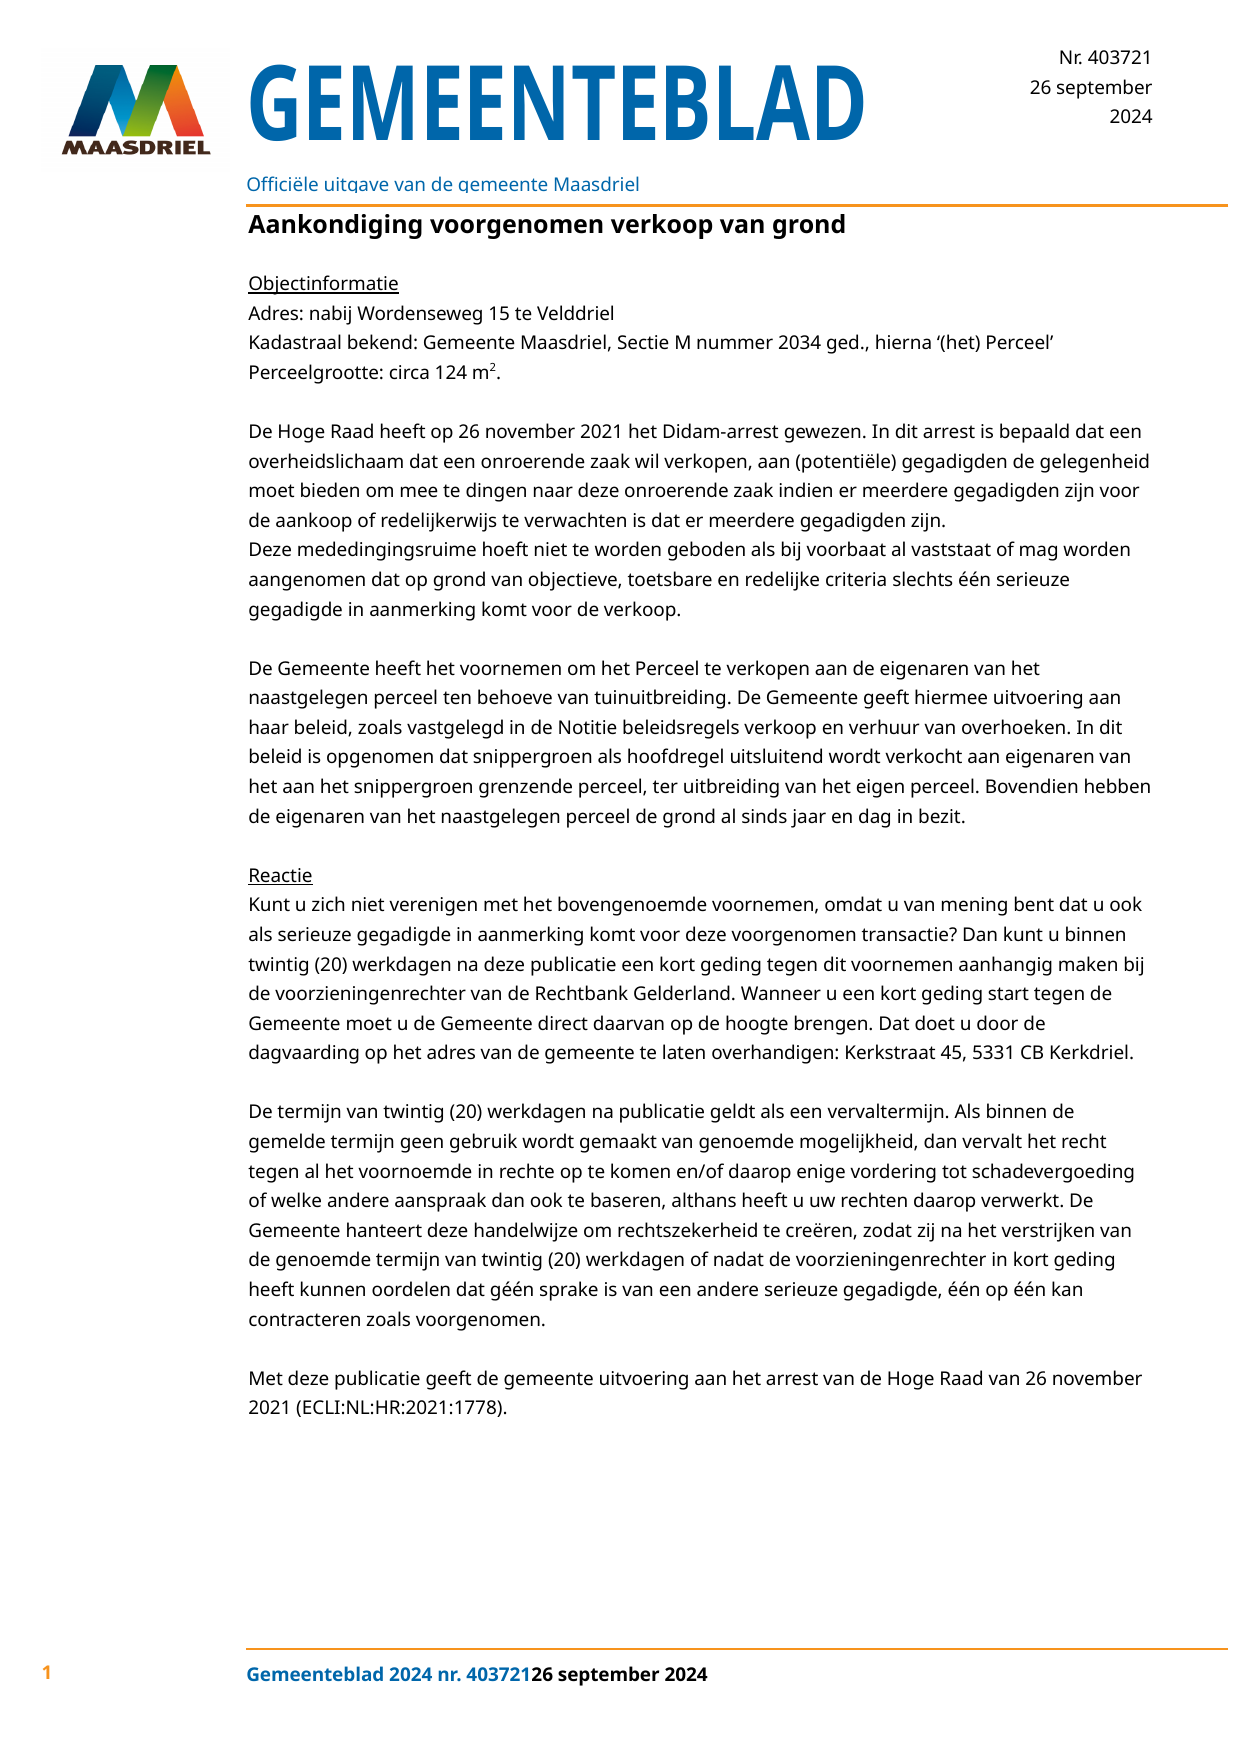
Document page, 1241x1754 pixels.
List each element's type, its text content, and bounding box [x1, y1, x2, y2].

text De termijn van twintig (20) werkdagen na publicatie geldt als een vervaltermijn. Als binnen de gemelde termijn geen gebruik wordt gemaakt van genoemde mogelijkheid, dan vervalt het recht tegen al het voornoemde in rechte op te komen en/of daarop enige vordering tot schadevergoeding of welke andere aanspraak dan ook te baseren, althans heeft u uw rechten daarop verwerkt. De Gemeente hanteert deze handelwijze om rechtszekerheid te creëren, zodat zij na het verstrijken van de genoemde termijn van twintig (20) werkdagen of nadat de voorzieningenrechter in kort geding heeft kunnen oordelen dat géén sprake is van een andere serieuze gegadigde, één op één kan contracteren zoals voorgenomen. [248, 1099, 1152, 1331]
text Perceelgrootte: circa 124 m2. [248, 359, 1152, 385]
text Deze mededingingsruime hoeft niet te worden geboden als bij voorbaat al vaststaat of mag worden aangenomen dat op grond van objectieve, toetsbare en redelijke criteria slechts één serieuze gegadigde in aanmerking komt voor de verkoop. [248, 537, 1152, 621]
text Kadastraal bekend: Gemeente Maasdriel, Sectie M nummer 2034 ged., hierna ‘(het) Perceel’ [248, 329, 1152, 355]
text Aankondiging voorgenomen verkoop van grond [248, 207, 1152, 241]
text Met deze publicatie geeft de gemeente uitvoering aan het arrest van de Hoge Raad van 26 november 2021 (ECLI:NL:HR:2021:1778). [248, 1365, 1152, 1420]
text De Hoge Raad heeft op 26 november 2021 het Didam-arrest gewezen. In dit arrest is bepaald dat een overheidslichaam dat een onroerende zaak wil verkopen, aan (potentiële) gegadigden de gelegenheid moet bieden om mee te dingen naar deze onroerende zaak indien er meerdere gegadigden zijn voor de aankoop of redelijkerwijs te verwachten is dat er meerdere gegadigden zijn. [248, 418, 1152, 533]
picture [41, 47, 231, 172]
text Objectinformatie [248, 270, 1152, 296]
text Kunt u zich niet verenigen met het bovengenoemde voornemen, omdat u van mening bent dat u ook als serieuze gegadigde in aanmerking komt voor deze voorgenomen transactie? Dan kunt u binnen twintig (20) werkdagen na deze publicatie een kort geding tegen dit voornemen aanhangig maken bij de voorzieningenrechter van de Rechtbank Gelderland. Wanneer u een kort geding start tegen de Gemeente moet u de Gemeente direct daarvan op de hoogte brengen. Dat doet u door de dagvaarding op het adres van de gemeente te laten overhandigen: Kerkstraat 45, 5331 CB Kerkdriel. [248, 892, 1152, 1065]
text Reactie [248, 862, 1152, 888]
text De Gemeente heeft het voornemen om het Perceel te verkopen aan de eigenaren van het naastgelegen perceel ten behoeve van tuinuitbreiding. De Gemeente geeft hiermee uitvoering aan haar beleid, zoals vastgelegd in de Notitie beleidsregels verkoop en verhuur van overhoeken. In dit beleid is opgenomen dat snippergroen als hoofdregel uitsluitend wordt verkocht aan eigenaren van het aan het snippergroen grenzende perceel, ter uitbreiding van het eigen perceel. Bovendien hebben de eigenaren van het naastgelegen perceel de grond al sinds jaar en dag in bezit. [248, 655, 1152, 828]
text Adres: nabij Wordenseweg 15 te Velddriel [248, 300, 1152, 326]
